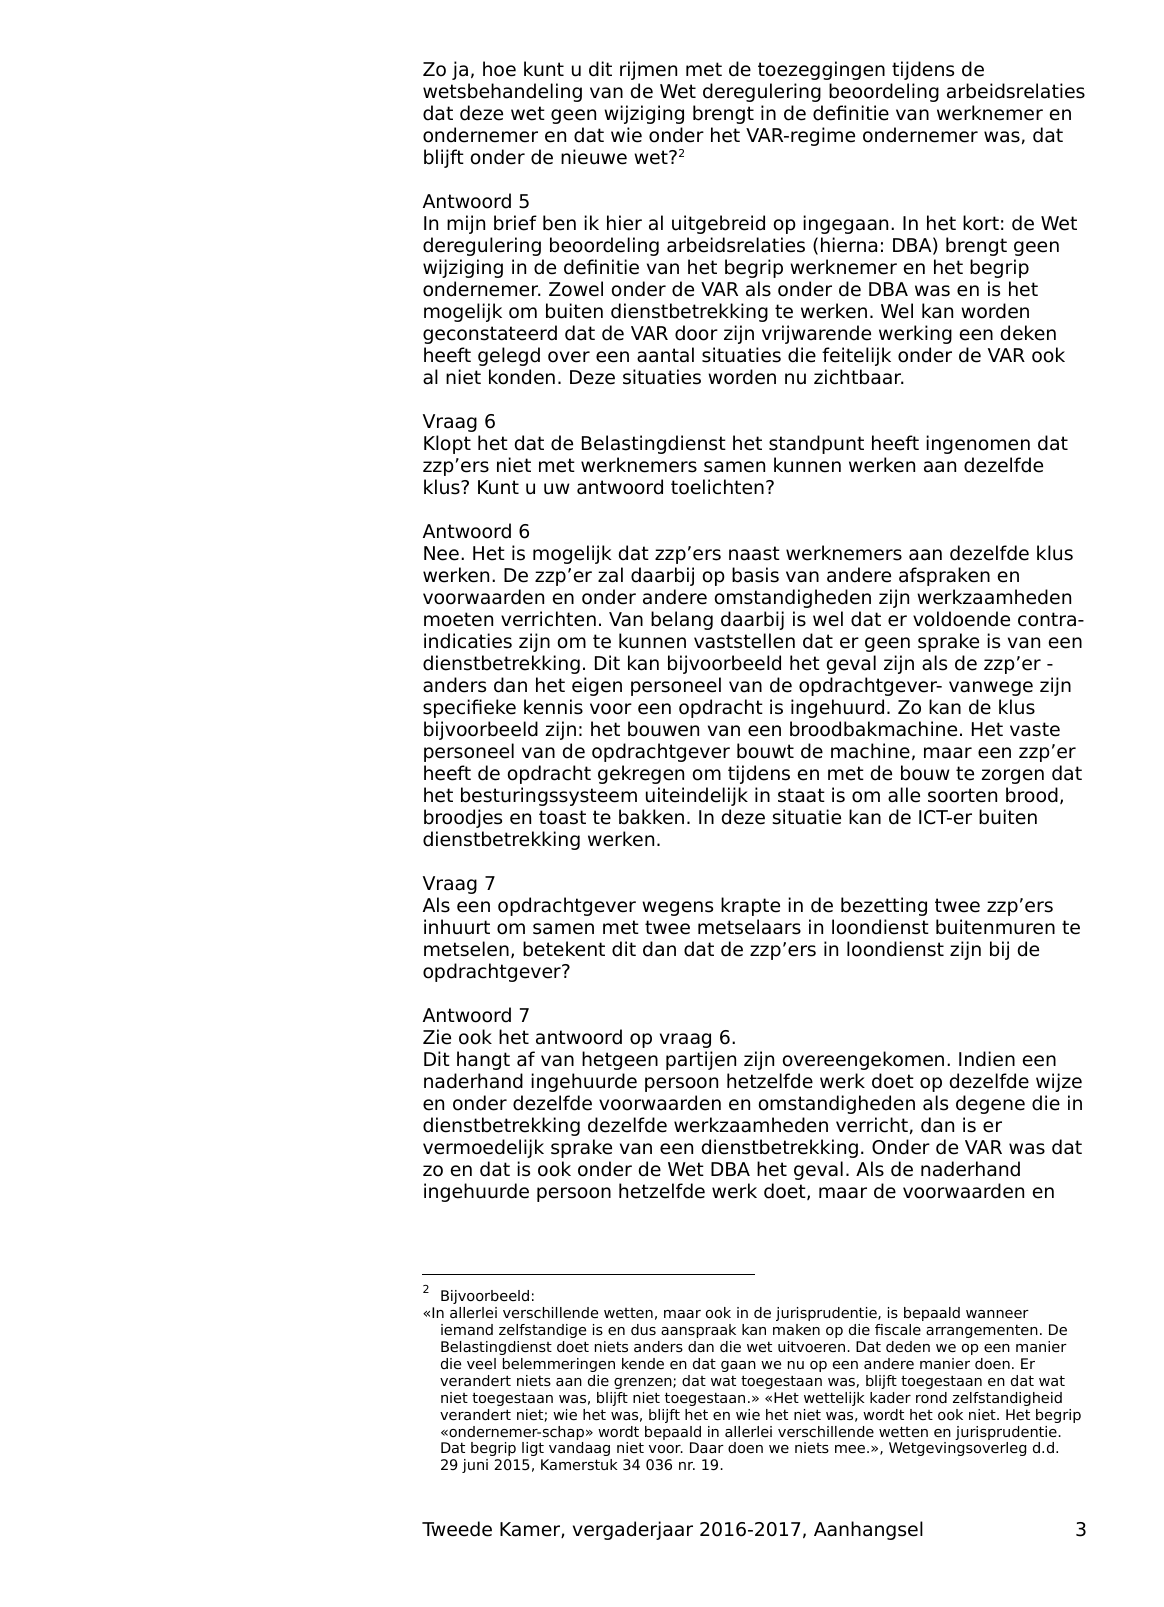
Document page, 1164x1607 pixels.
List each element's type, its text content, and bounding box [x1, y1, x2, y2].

text Antwoord 6 [422, 521, 1087, 543]
text Vraag 6 [422, 411, 1087, 433]
text Zie ook het antwoord op vraag 6. [422, 1027, 1087, 1049]
text Dit hangt af van hetgeen partijen zijn overeengekomen. Indien een naderhand ingehuurde persoon hetzelfde werk doet op dezelfde wijze en onder dezelfde voorwaarden en omstandigheden als degene die in dienstbetrekking dezelfde werkzaamheden verricht, dan is er vermoedelijk sprake van een dienstbetrekking. Onder de VAR was dat zo en dat is ook onder de Wet DBA het geval. Als de naderhand ingehuurde persoon hetzelfde werk doet, maar de voorwaarden en [422, 1049, 1087, 1203]
text In mijn brief ben ik hier al uitgebreid op ingegaan. In het kort: de Wet deregulering beoordeling arbeidsrelaties (hierna: DBA) brengt geen wijziging in de definitie van het begrip werknemer en het begrip ondernemer. Zowel onder de VAR als onder de DBA was en is het mogelijk om buiten dienstbetrekking te werken. Wel kan worden geconstateerd dat de VAR door zijn vrijwarende werking een deken heeft gelegd over een aantal situaties die feitelijk onder de VAR ook al niet konden. Deze situaties worden nu zichtbaar. [422, 213, 1087, 389]
text Vraag 7 [422, 873, 1087, 895]
text Antwoord 5 [422, 191, 1087, 213]
text Klopt het dat de Belastingdienst het standpunt heeft ingenomen dat zzp’ers niet met werknemers samen kunnen werken aan dezelfde klus? Kunt u uw antwoord toelichten? [422, 433, 1087, 499]
text Als een opdrachtgever wegens krapte in de bezetting twee zzp’ers inhuurt om samen met twee metselaars in loondienst buitenmuren te metselen, betekent dit dan dat de zzp’ers in loondienst zijn bij de opdrachtgever? [422, 895, 1087, 983]
text «In allerlei verschillende wetten, maar ook in de jurisprudentie, is bepaald wanneer iemand zelfstandige is en dus aanspraak kan maken op die fiscale arrangementen. De Belastingdienst doet niets anders dan die wet uitvoeren. Dat deden we op een manier die veel belemmeringen kende en dat gaan we nu op een andere manier doen. Er verandert niets aan die grenzen; dat wat toegestaan was, blijft toegestaan en dat wat niet toegestaan was, blijft niet toegestaan.» «Het wettelijk kader rond zelfstandigheid verandert niet; wie het was, blijft het en wie het niet was, wordt het ook niet. Het begrip «ondernemer-schap» wordt bepaald in allerlei verschillende wetten en jurisprudentie. Dat begrip ligt vandaag niet voor. Daar doen we niets mee.», Wetgevingsoverleg d.d. 29 juni 2015, Kamerstuk 34 036 nr. 19. [422, 1306, 1087, 1474]
text Nee. Het is mogelijk dat zzp’ers naast werknemers aan dezelfde klus werken. De zzp’er zal daarbij op basis van andere afspraken en voorwaarden en onder andere omstandigheden zijn werkzaamheden moeten verrichten. Van belang daarbij is wel dat er voldoende contra-indicaties zijn om te kunnen vaststellen dat er geen sprake is van een dienstbetrekking. Dit kan bijvoorbeeld het geval zijn als de zzp’er -anders dan het eigen personeel van de opdrachtgever- vanwege zijn specifieke kennis voor een opdracht is ingehuurd. Zo kan de klus bijvoorbeeld zijn: het bouwen van een broodbakmachine. Het vaste personeel van de opdrachtgever bouwt de machine, maar een zzp’er heeft de opdracht gekregen om tijdens en met de bouw te zorgen dat het besturingssysteem uiteindelijk in staat is om alle soorten brood, broodjes en toast te bakken. In deze situatie kan de ICT-er buiten dienstbetrekking werken. [422, 543, 1087, 851]
text Zo ja, hoe kunt u dit rijmen met de toezeggingen tijdens de wetsbehandeling van de Wet deregulering beoordeling arbeidsrelaties dat deze wet geen wijziging brengt in de definitie van werknemer en ondernemer en dat wie onder het VAR-regime ondernemer was, dat blijft onder de nieuwe wet? [422, 59, 1087, 169]
text Bijvoorbeeld: [422, 1283, 1087, 1306]
text Antwoord 7 [422, 1005, 1087, 1027]
